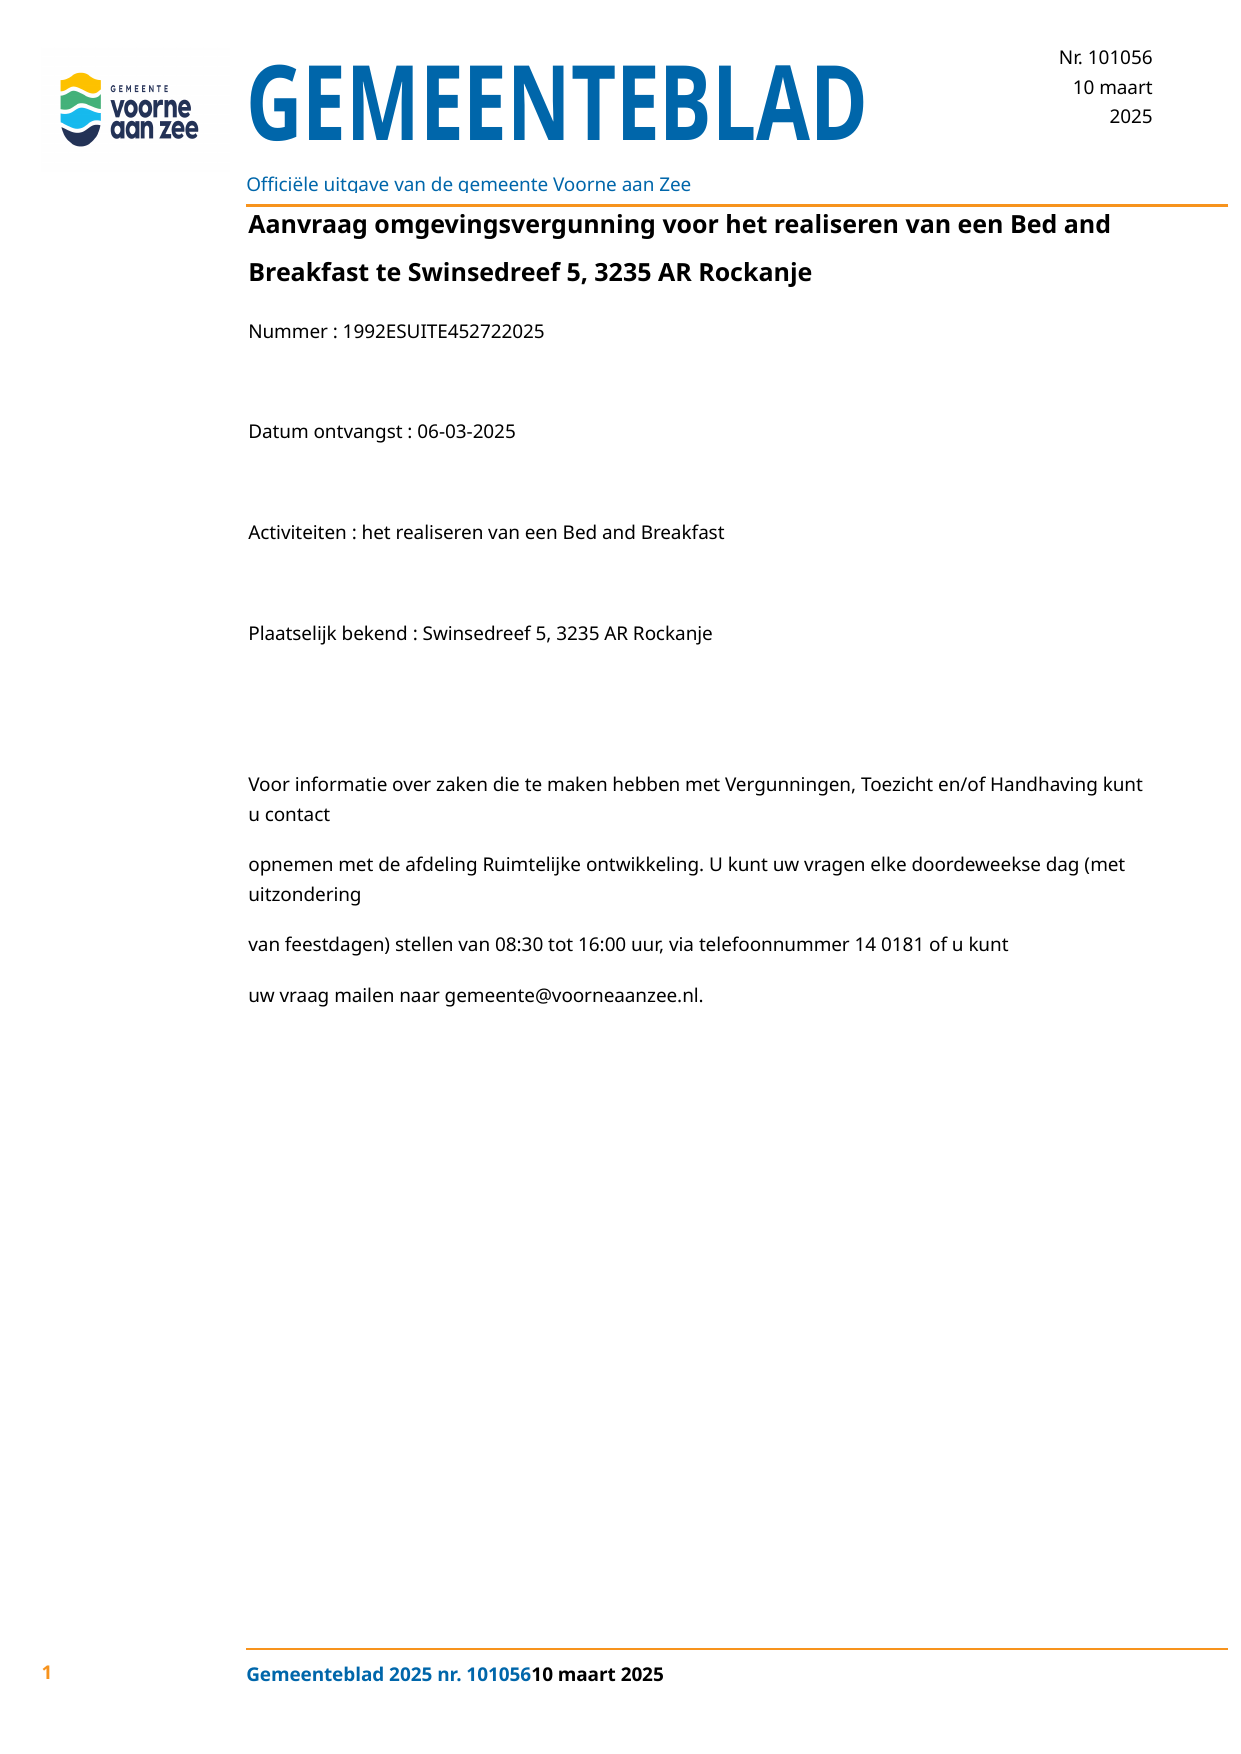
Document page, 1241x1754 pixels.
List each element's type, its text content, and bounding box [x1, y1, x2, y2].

text uw vraag mailen naar gemeente@voorneaanzee.nl. [248, 982, 1152, 1008]
text Aanvraag omgevingsvergunning voor het realiseren van een Bed and Breakfast te Swinsedreef 5, 3235 AR Rockanje [248, 207, 1152, 288]
text opnemen met de afdeling Ruimtelijke ontwikkeling. U kunt uw vragen elke doordeweekse dag (met uitzondering [248, 852, 1152, 907]
text Datum ontvangst : 06-03-2025 [248, 419, 1152, 444]
text Activiteiten : het realiseren van een Bed and Breakfast [248, 519, 1152, 545]
text van feestdagen) stellen van 08:30 tot 16:00 uur, via telefoonnummer 14 0181 of u kunt [248, 932, 1152, 957]
text Plaatselijk bekend : Swinsedreef 5, 3235 AR Rockanje [248, 620, 1152, 646]
text Voor informatie over zaken die te maken hebben met Vergunningen, Toezicht en/of Handhaving kunt u contact [248, 772, 1152, 827]
picture [41, 47, 231, 172]
text Nummer : 1992ESUITE452722025 [248, 318, 1152, 344]
